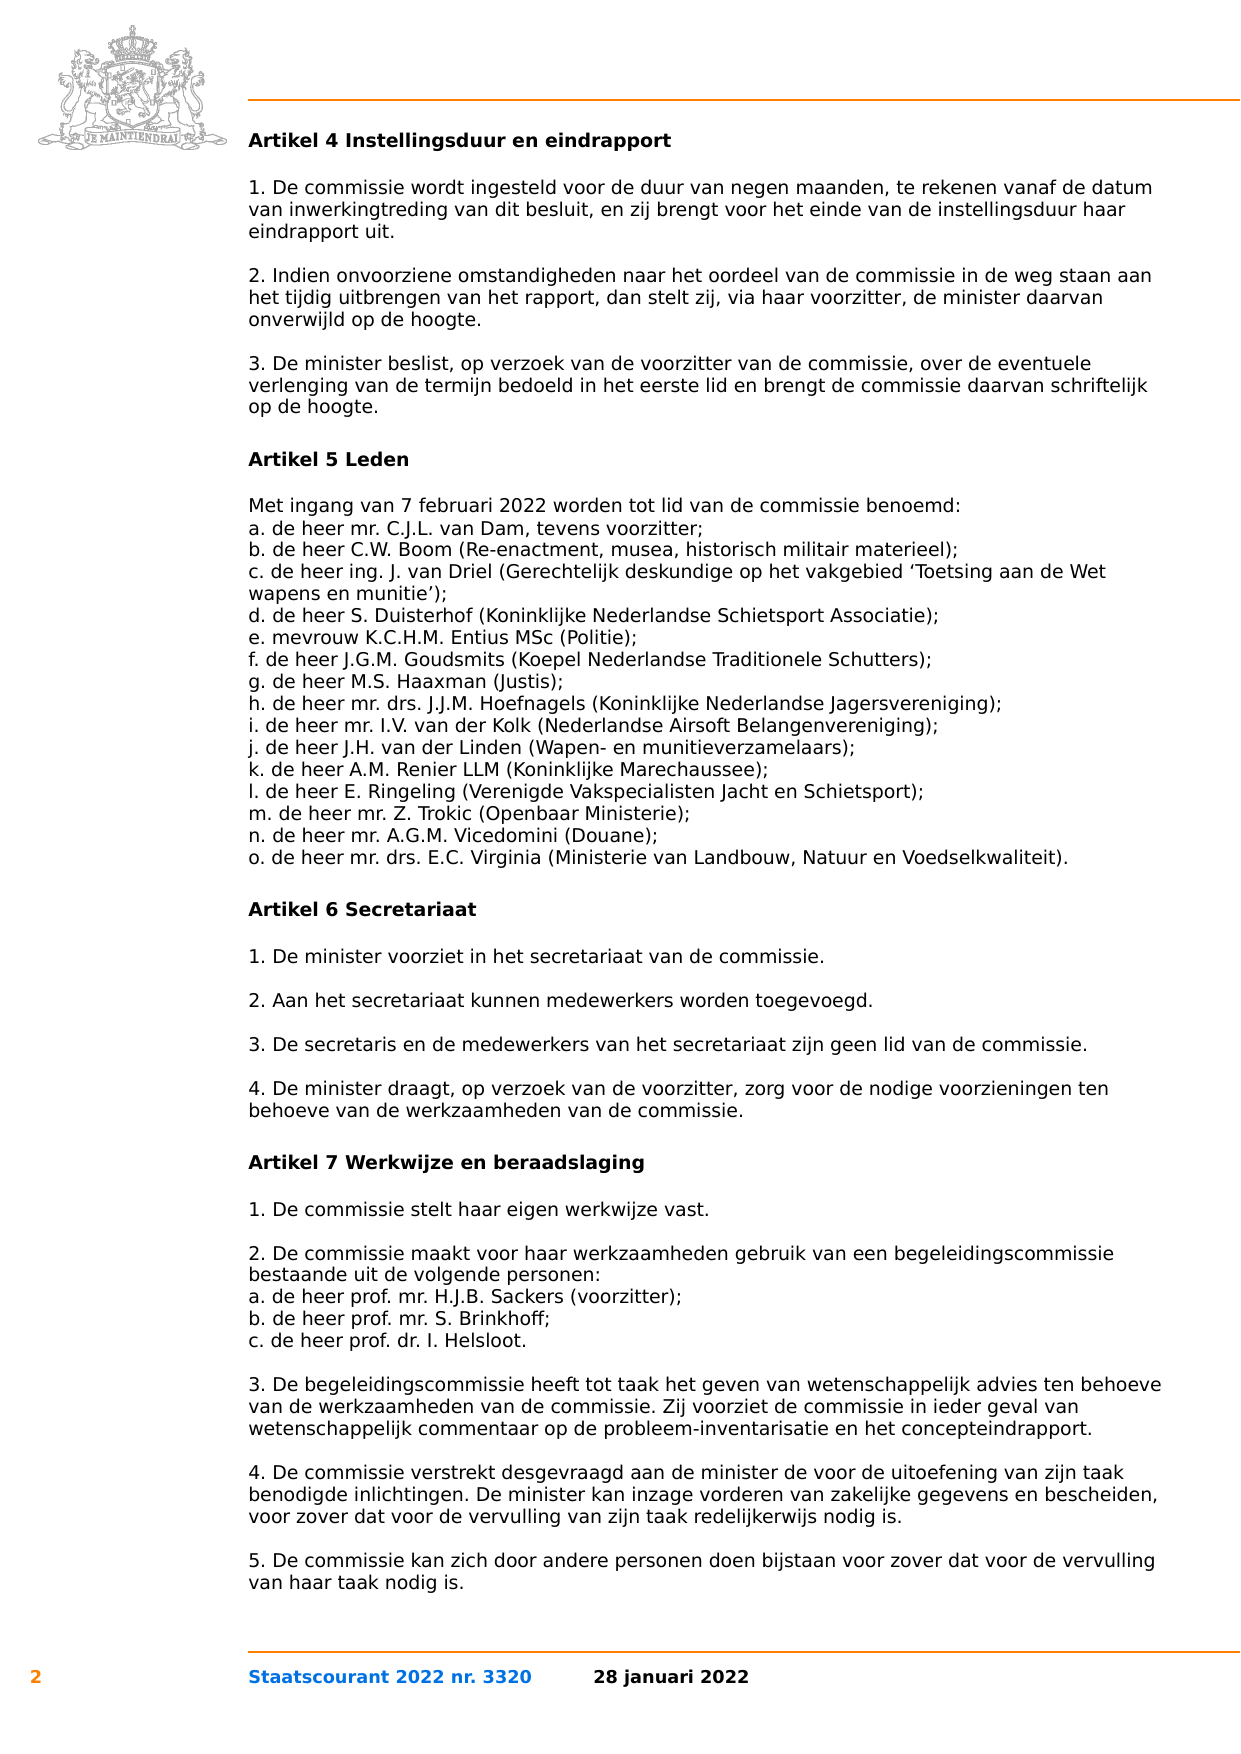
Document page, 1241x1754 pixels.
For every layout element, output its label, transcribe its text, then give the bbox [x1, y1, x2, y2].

text 4. De commissie verstrekt desgevraagd aan de minister de voor de uitoefening van zijn taak benodigde inlichtingen. De minister kan inzage vorderen van zakelijke gegevens en bescheiden, voor zover dat voor de vervulling van zijn taak redelijkerwijs nodig is. [248, 1462, 1163, 1528]
text h. de heer mr. drs. J.J.M. Hoefnagels (Koninklijke Nederlandse Jagersvereniging); [248, 693, 1163, 715]
text d. de heer S. Duisterhof (Koninklijke Nederlandse Schietsport Associatie); [248, 605, 1163, 627]
text b. de heer C.W. Boom (Re-enactment, musea, historisch militair materieel); [248, 539, 1163, 561]
text j. de heer J.H. van der Linden (Wapen- en munitieverzamelaars); [248, 737, 1163, 759]
text m. de heer mr. Z. Trokic (Openbaar Ministerie); [248, 803, 1163, 825]
text f. de heer J.G.M. Goudsmits (Koepel Nederlandse Traditionele Schutters); [248, 649, 1163, 671]
text n. de heer mr. A.G.M. Vicedomini (Douane); [248, 825, 1163, 847]
text i. de heer mr. I.V. van der Kolk (Nederlandse Airsoft Belangenvereniging); [248, 715, 1163, 737]
text Met ingang van 7 februari 2022 worden tot lid van de commissie benoemd: [248, 495, 1163, 517]
text e. mevrouw K.C.H.M. Entius MSc (Politie); [248, 627, 1163, 649]
subtitle Artikel 5 Leden [248, 448, 1163, 470]
text l. de heer E. Ringeling (Verenigde Vakspecialisten Jacht en Schietsport); [248, 781, 1163, 803]
text 3. De secretaris en de medewerkers van het secretariaat zijn geen lid van de commissie. [248, 1034, 1163, 1056]
text 1. De commissie wordt ingesteld voor de duur van negen maanden, te rekenen vanaf de datum van inwerkingtreding van dit besluit, en zij brengt voor het einde van de instellingsduur haar eindrapport uit. [248, 177, 1163, 243]
text 3. De begeleidingscommissie heeft tot taak het geven van wetenschappelijk advies ten behoeve van de werkzaamheden van de commissie. Zij voorziet de commissie in ieder geval van wetenschappelijk commentaar op de probleem-inventarisatie en het concepteindrapport. [248, 1374, 1163, 1440]
text a. de heer prof. mr. H.J.B. Sackers (voorzitter); [248, 1286, 1163, 1308]
text g. de heer M.S. Haaxman (Justis); [248, 671, 1163, 693]
text k. de heer A.M. Renier LLM (Koninklijke Marechaussee); [248, 759, 1163, 781]
text 1. De minister voorziet in het secretariaat van de commissie. [248, 946, 1163, 968]
subtitle Artikel 7 Werkwijze en beraadslaging [248, 1152, 1163, 1173]
text 3. De minister beslist, op verzoek van de voorzitter van de commissie, over de eventuele verlenging van de termijn bedoeld in het eerste lid en brengt de commissie daarvan schriftelijk op de hoogte. [248, 352, 1163, 418]
text 2. De commissie maakt voor haar werkzaamheden gebruik van een begeleidingscommissie bestaande uit de volgende personen: [248, 1242, 1163, 1286]
text 4. De minister draagt, op verzoek van de voorzitter, zorg voor de nodige voorzieningen ten behoeve van de werkzaamheden van de commissie. [248, 1078, 1163, 1122]
text c. de heer prof. dr. I. Helsloot. [248, 1330, 1163, 1352]
text 5. De commissie kan zich door andere personen doen bijstaan voor zover dat voor de vervulling van haar taak nodig is. [248, 1550, 1163, 1594]
subtitle Artikel 6 Secretariaat [248, 899, 1163, 921]
picture [38, 25, 227, 150]
text b. de heer prof. mr. S. Brinkhoff; [248, 1308, 1163, 1330]
text a. de heer mr. C.J.L. van Dam, tevens voorzitter; [248, 517, 1163, 539]
text o. de heer mr. drs. E.C. Virginia (Ministerie van Landbouw, Natuur en Voedselkwaliteit). [248, 847, 1163, 869]
subtitle Artikel 4 Instellingsduur en eindrapport [248, 130, 1163, 152]
text 2. Indien onvoorziene omstandigheden naar het oordeel van de commissie in de weg staan aan het tijdig uitbrengen van het rapport, dan stelt zij, via haar voorzitter, de minister daarvan onverwijld op de hoogte. [248, 265, 1163, 331]
text 1. De commissie stelt haar eigen werkwijze vast. [248, 1198, 1163, 1221]
text c. de heer ing. J. van Driel (Gerechtelijk deskundige op het vakgebied ‘Toetsing aan de Wet wapens en munitie’); [248, 561, 1163, 605]
text 2. Aan het secretariaat kunnen medewerkers worden toegevoegd. [248, 990, 1163, 1012]
